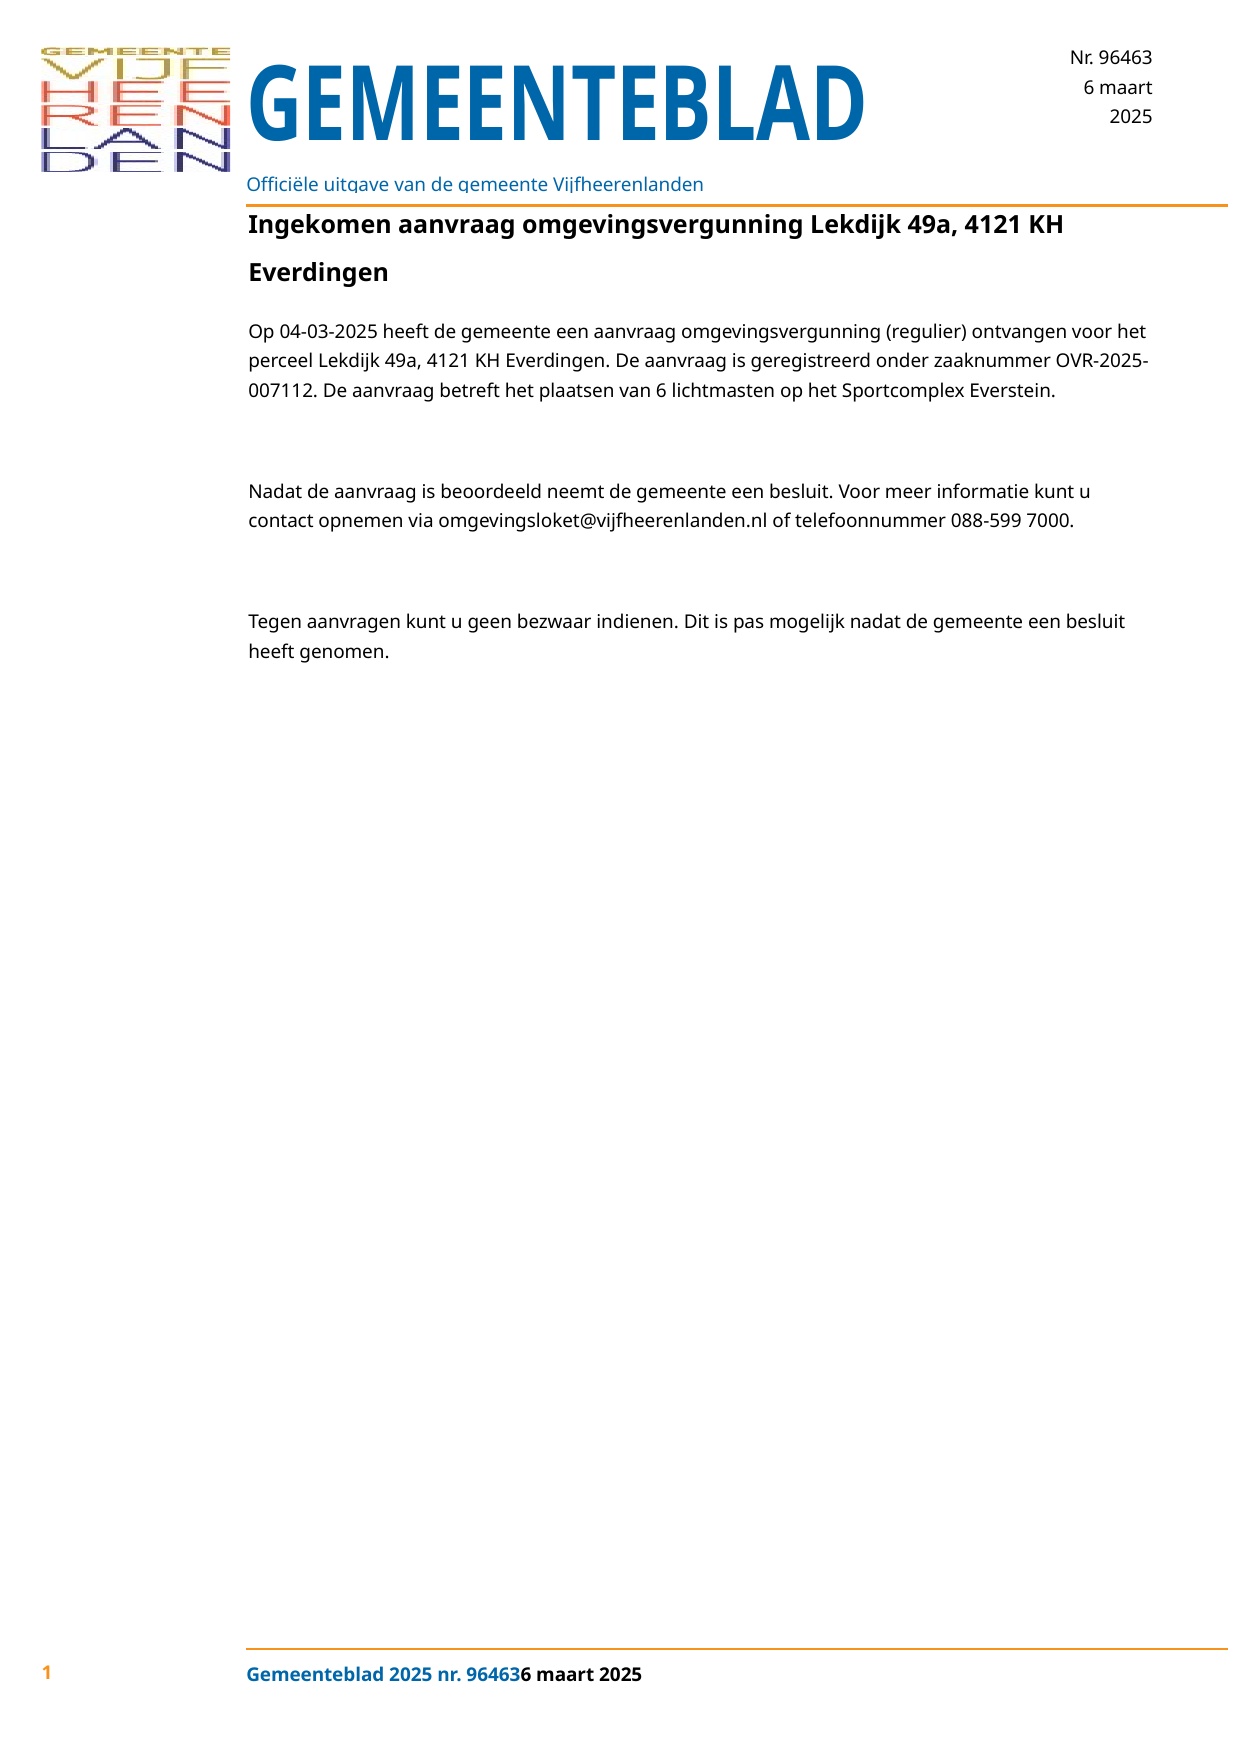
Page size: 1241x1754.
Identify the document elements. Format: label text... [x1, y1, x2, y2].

picture [41, 47, 231, 172]
text Op 04-03-2025 heeft de gemeente een aanvraag omgevingsvergunning (regulier) ontvangen voor het perceel Lekdijk 49a, 4121 KH Everdingen. De aanvraag is geregistreerd onder zaaknummer OVR-2025-007112. De aanvraag betreft het plaatsen van 6 lichtmasten op het Sportcomplex Everstein. [248, 318, 1152, 403]
text Tegen aanvragen kunt u geen bezwaar indienen. Dit is pas mogelijk nadat de gemeente een besluit heeft genomen. [248, 608, 1152, 664]
text Ingekomen aanvraag omgevingsvergunning Lekdijk 49a, 4121 KH Everdingen [248, 207, 1152, 288]
text Nadat de aanvraag is beoordeeld neemt de gemeente een besluit. Voor meer informatie kunt u contact opnemen via omgevingsloket@vijfheerenlanden.nl of telefoonnummer 088-599 7000. [248, 478, 1152, 533]
